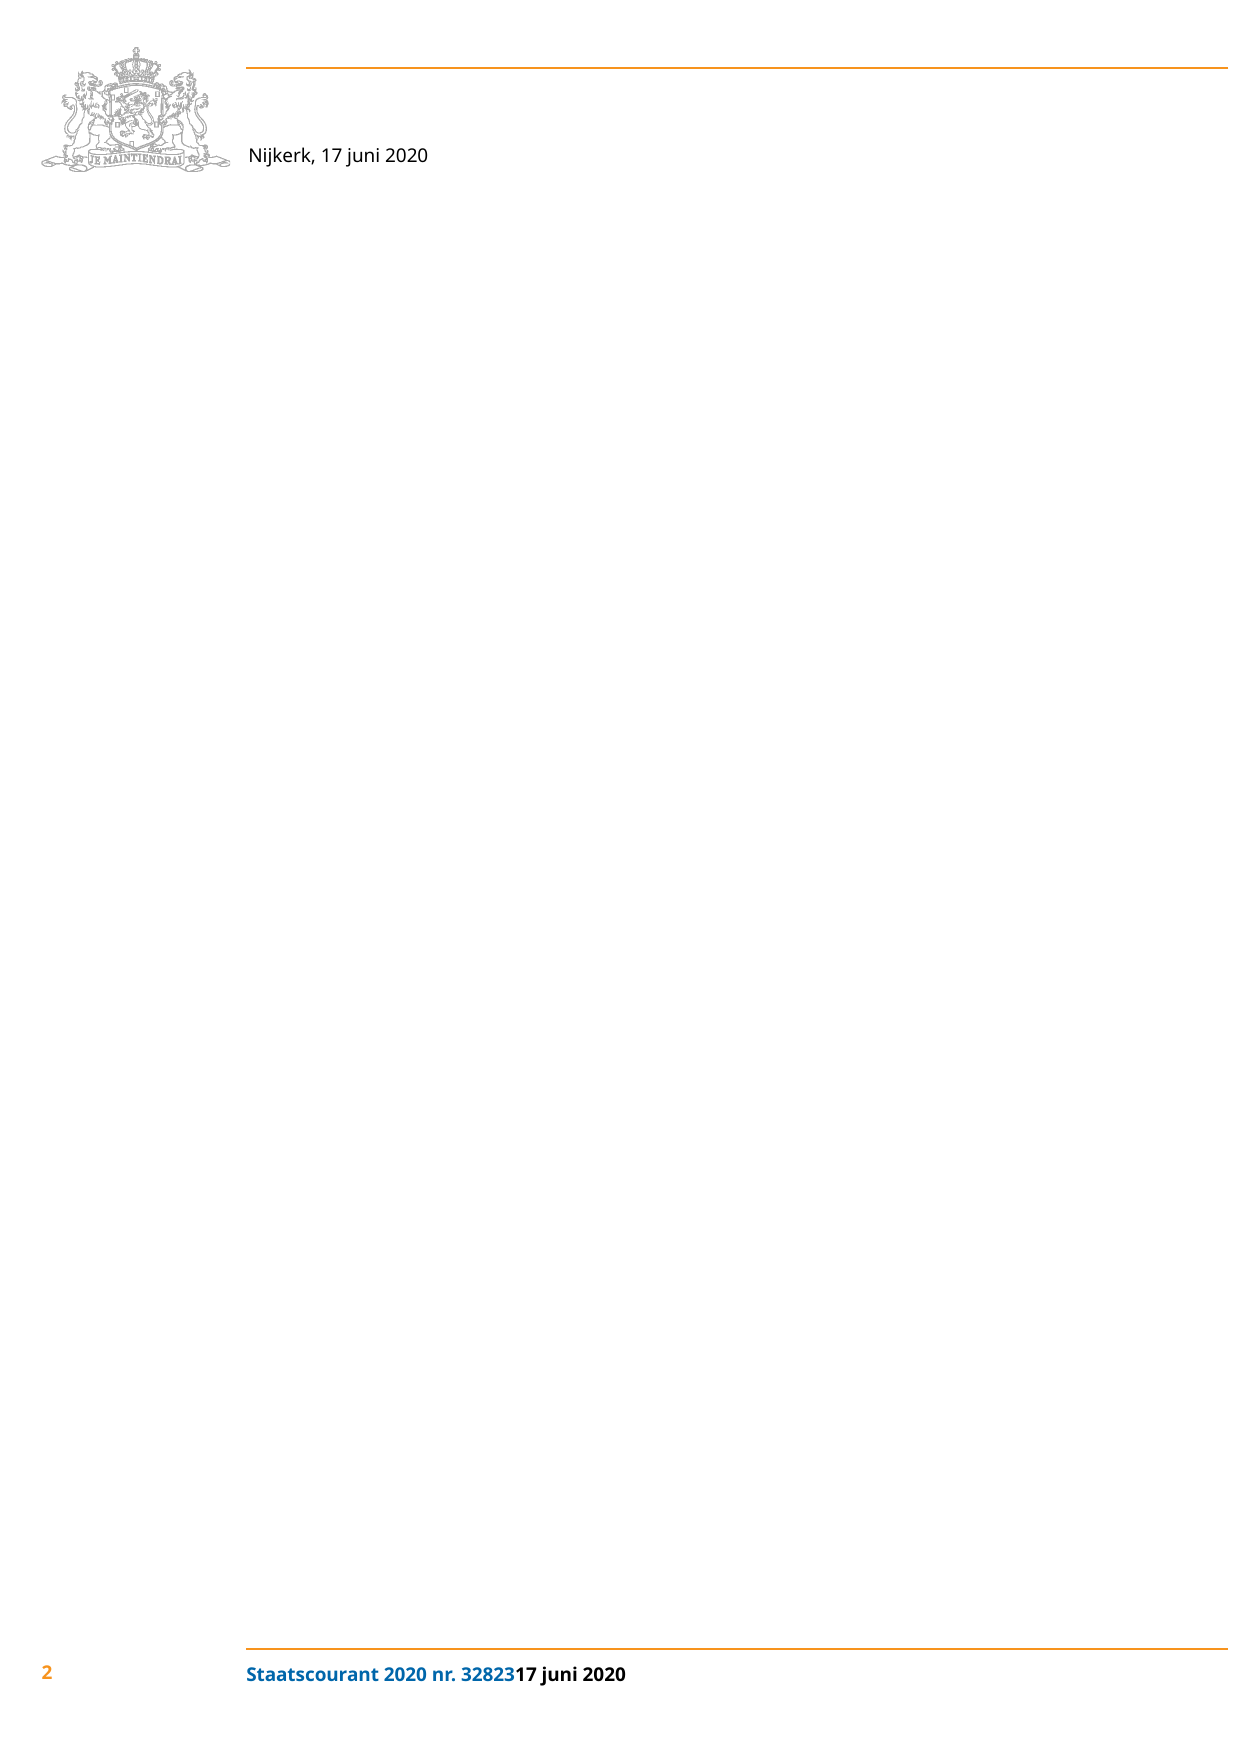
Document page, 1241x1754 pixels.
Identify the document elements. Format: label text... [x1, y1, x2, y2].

picture [41, 47, 231, 172]
text Nijkerk, 17 juni 2020 [248, 143, 1152, 168]
